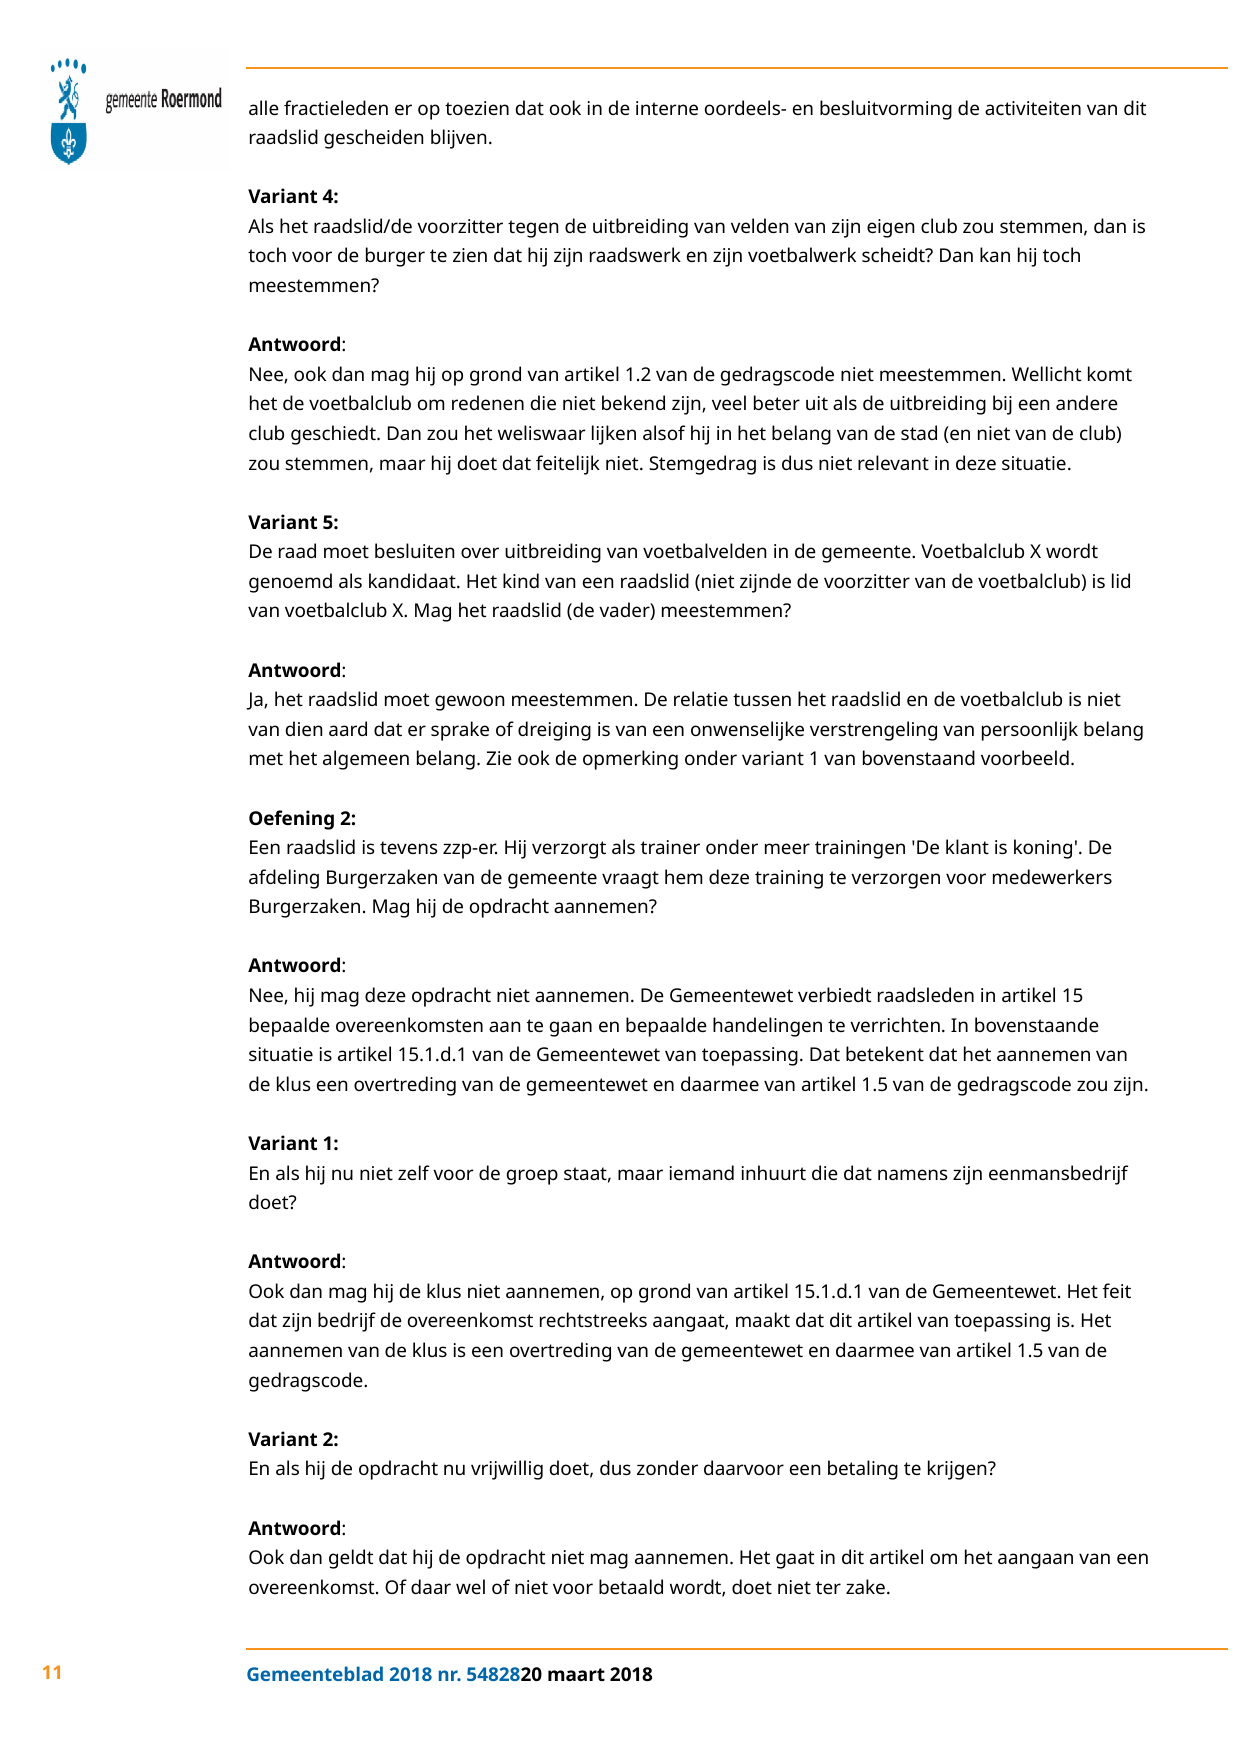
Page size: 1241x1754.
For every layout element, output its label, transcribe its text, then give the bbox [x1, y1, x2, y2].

text Oefening 2: [248, 805, 1152, 831]
text alle fractieleden er op toezien dat ook in de interne oordeels- en besluitvorming de activiteiten van dit raadslid gescheiden blijven. [248, 95, 1152, 150]
text Variant 2: [248, 1426, 1152, 1452]
text Nee, ook dan mag hij op grond van artikel 1.2 van de gedragscode niet meestemmen. Wellicht komt het de voetbalclub om redenen die niet bekend zijn, veel beter uit als de uitbreiding bij een andere club geschiedt. Dan zou het weliswaar lijken alsof hij in het belang van de stad (en niet van de club) zou stemmen, maar hij doet dat feitelijk niet. Stemgedrag is dus niet relevant in deze situatie. [248, 361, 1152, 476]
text De raad moet besluiten over uitbreiding van voetbalvelden in de gemeente. Voetbalclub X wordt genoemd als kandidaat. Het kind van een raadslid (niet zijnde de voorzitter van de voetbalclub) is lid van voetbalclub X. Mag het raadslid (de vader) meestemmen? [248, 538, 1152, 623]
text Variant 1: [248, 1130, 1152, 1156]
text Een raadslid is tevens zzp-er. Hij verzorgt als trainer onder meer trainingen 'De klant is koning'. De afdeling Burgerzaken van de gemeente vraagt hem deze training te verzorgen voor medewerkers Burgerzaken. Mag hij de opdracht aannemen? [248, 834, 1152, 919]
text Als het raadslid/de voorzitter tegen de uitbreiding van velden van zijn eigen club zou stemmen, dan is toch voor de burger te zien dat hij zijn raadswerk en zijn voetbalwerk scheidt? Dan kan hij toch meestemmen? [248, 213, 1152, 298]
text Ook dan geldt dat hij de opdracht niet mag aannemen. Het gaat in dit artikel om het aangaan van een overeenkomst. Of daar wel of niet voor betaald wordt, doet niet ter zake. [248, 1544, 1152, 1600]
text En als hij nu niet zelf voor de groep staat, maar iemand inhuurt die dat namens zijn eenmansbedrijf doet? [248, 1160, 1152, 1215]
text Antwoord: [248, 657, 1152, 683]
text Ja, het raadslid moet gewoon meestemmen. De relatie tussen het raadslid en de voetbalclub is niet van dien aard dat er sprake of dreiging is van een onwenselijke verstrengeling van persoonlijk belang met het algemeen belang. Zie ook de opmerking onder variant 1 van bovenstaand voorbeeld. [248, 686, 1152, 771]
text Variant 4: [248, 183, 1152, 209]
text Antwoord: [248, 953, 1152, 978]
picture [41, 47, 231, 172]
text Variant 5: [248, 509, 1152, 535]
text Nee, hij mag deze opdracht niet aannemen. De Gemeentewet verbiedt raadsleden in artikel 15 bepaalde overeenkomsten aan te gaan en bepaalde handelingen te verrichten. In bovenstaande situatie is artikel 15.1.d.1 van de Gemeentewet van toepassing. Dat betekent dat het aannemen van de klus een overtreding van de gemeentewet en daarmee van artikel 1.5 van de gedragscode zou zijn. [248, 982, 1152, 1097]
text En als hij de opdracht nu vrijwillig doet, dus zonder daarvoor een betaling te krijgen? [248, 1456, 1152, 1481]
text Antwoord: [248, 1248, 1152, 1274]
text Antwoord: [248, 1515, 1152, 1541]
text Ook dan mag hij de klus niet aannemen, op grond van artikel 15.1.d.1 van de Gemeentewet. Het feit dat zijn bedrijf de overeenkomst rechtstreeks aangaat, maakt dat dit artikel van toepassing is. Het aannemen van de klus is een overtreding van de gemeentewet en daarmee van artikel 1.5 van de gedragscode. [248, 1278, 1152, 1393]
text Antwoord: [248, 331, 1152, 357]
